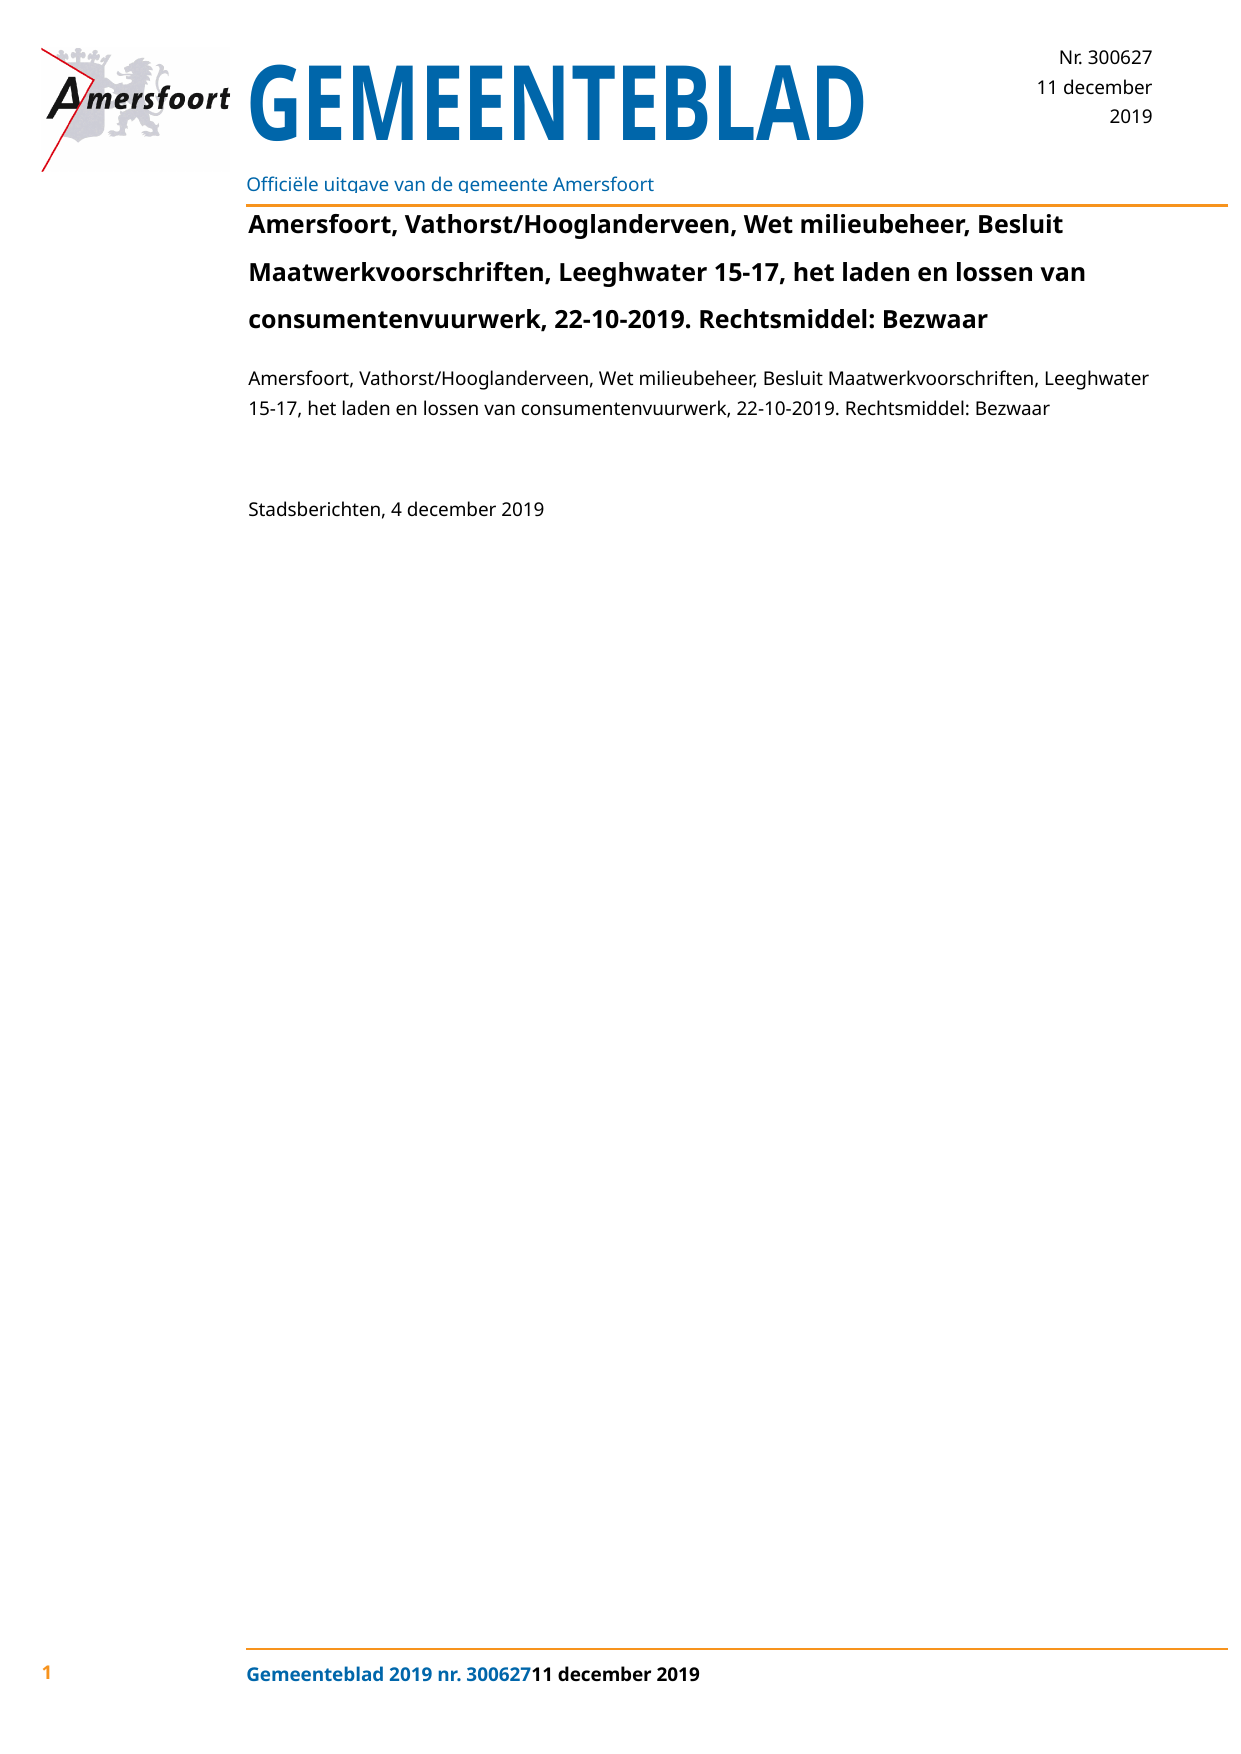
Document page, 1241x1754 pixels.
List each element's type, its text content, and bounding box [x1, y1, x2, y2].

text Amersfoort, Vathorst/Hooglanderveen, Wet milieubeheer, Besluit Maatwerkvoorschriften, Leeghwater 15-17, het laden en lossen van consumentenvuurwerk, 22-10-2019. Rechtsmiddel: Bezwaar [248, 366, 1152, 421]
picture [41, 47, 231, 172]
text Amersfoort, Vathorst/Hooglanderveen, Wet milieubeheer, Besluit Maatwerkvoorschriften, Leeghwater 15-17, het laden en lossen van consumentenvuurwerk, 22-10-2019. Rechtsmiddel: Bezwaar [248, 207, 1152, 336]
text Stadsberichten, 4 december 2019 [248, 496, 1152, 522]
